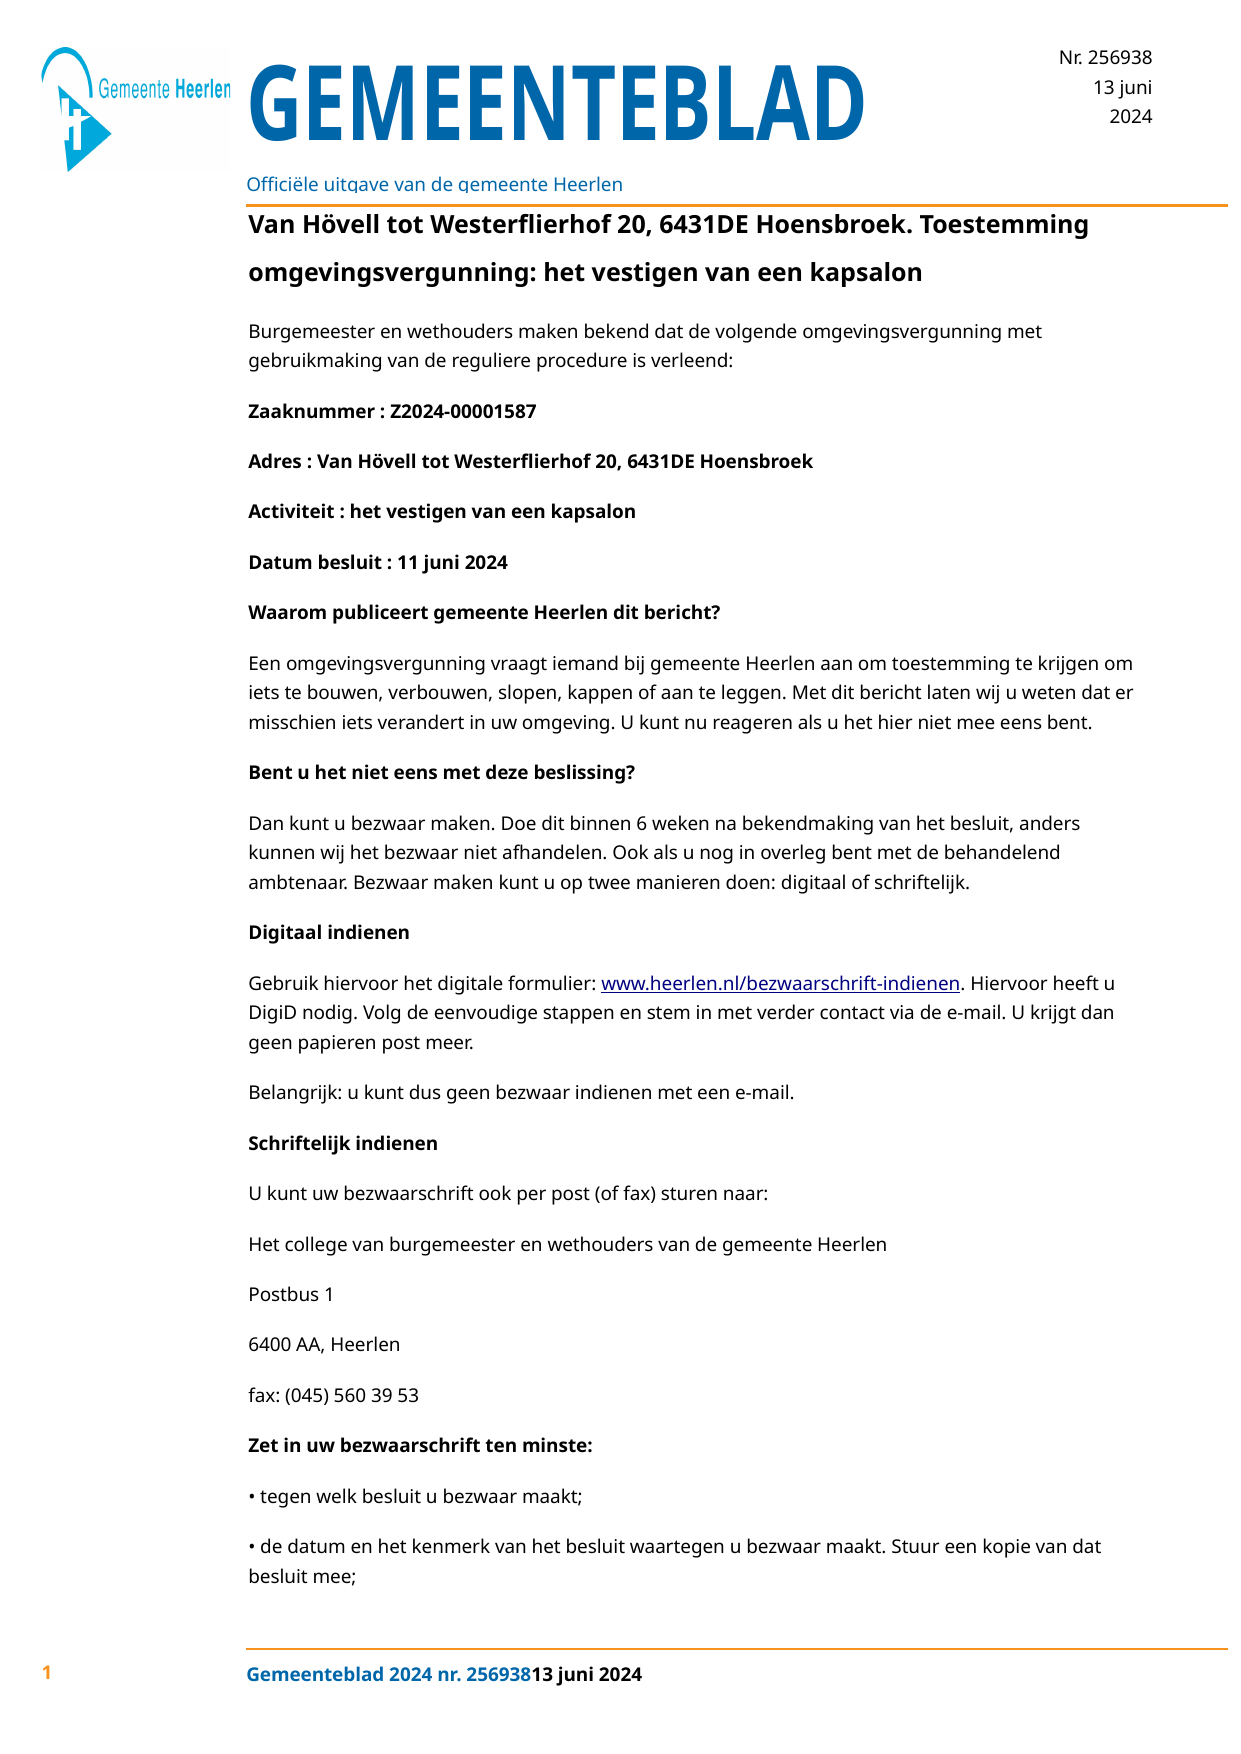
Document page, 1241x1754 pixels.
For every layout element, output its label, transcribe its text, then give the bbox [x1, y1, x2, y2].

text U kunt uw bezwaarschrift ook per post (of fax) sturen naar: [248, 1180, 1152, 1206]
text Adres : Van Hövell tot Westerflierhof 20, 6431DE Hoensbroek [248, 448, 1152, 474]
text Datum besluit : 11 juni 2024 [248, 549, 1152, 575]
text Gebruik hiervoor het digitale formulier: www.heerlen.nl/bezwaarschrift-indienen. Hiervoor heeft u DigiD nodig. Volg de eenvoudige stappen en stem in met verder contact via de e-mail. U krijgt dan geen papieren post meer. [248, 970, 1152, 1055]
picture [41, 47, 59, 70]
text Waarom publiceert gemeente Heerlen dit bericht? [248, 599, 1152, 625]
text Belangrijk: u kunt dus geen bezwaar indienen met een e-mail. [248, 1079, 1152, 1105]
text • tegen welk besluit u bezwaar maakt; [248, 1483, 1152, 1509]
text Activiteit : het vestigen van een kapsalon [248, 499, 1152, 524]
text Het college van burgemeester en wethouders van de gemeente Heerlen [248, 1231, 1152, 1257]
text Burgemeester en wethouders maken bekend dat de volgende omgevingsvergunning met gebruikmaking van de reguliere procedure is verleend: [248, 318, 1152, 373]
text • de datum en het kenmerk van het besluit waartegen u bezwaar maakt. Stuur een kopie van dat besluit mee; [248, 1533, 1152, 1589]
text Van Hövell tot Westerflierhof 20, 6431DE Hoensbroek. Toestemming omgevingsvergunning: het vestigen van een kapsalon [248, 207, 1152, 288]
text Bent u het niet eens met deze beslissing? [248, 759, 1152, 785]
text Postbus 1 [248, 1281, 1152, 1307]
text Digitaal indienen [248, 919, 1152, 945]
text fax: (045) 560 39 53 [248, 1382, 1152, 1408]
text Zet in uw bezwaarschrift ten minste: [248, 1432, 1152, 1458]
text Schriftelijk indienen [248, 1130, 1152, 1156]
text Een omgevingsvergunning vraagt iemand bij gemeente Heerlen aan om toestemming te krijgen om iets te bouwen, verbouwen, slopen, kappen of aan te leggen. Met dit bericht laten wij u weten dat er misschien iets verandert in uw omgeving. U kunt nu reageren als u het hier niet mee eens bent. [248, 650, 1152, 735]
picture [41, 47, 231, 172]
text Dan kunt u bezwaar maken. Doe dit binnen 6 weken na bekendmaking van het besluit, anders kunnen wij het bezwaar niet afhandelen. Ook als u nog in overleg bent met de behandelend ambtenaar. Bezwaar maken kunt u op twee manieren doen: digitaal of schriftelijk. [248, 810, 1152, 895]
text 6400 AA, Heerlen [248, 1332, 1152, 1357]
text Zaaknummer : Z2024-00001587 [248, 398, 1152, 424]
